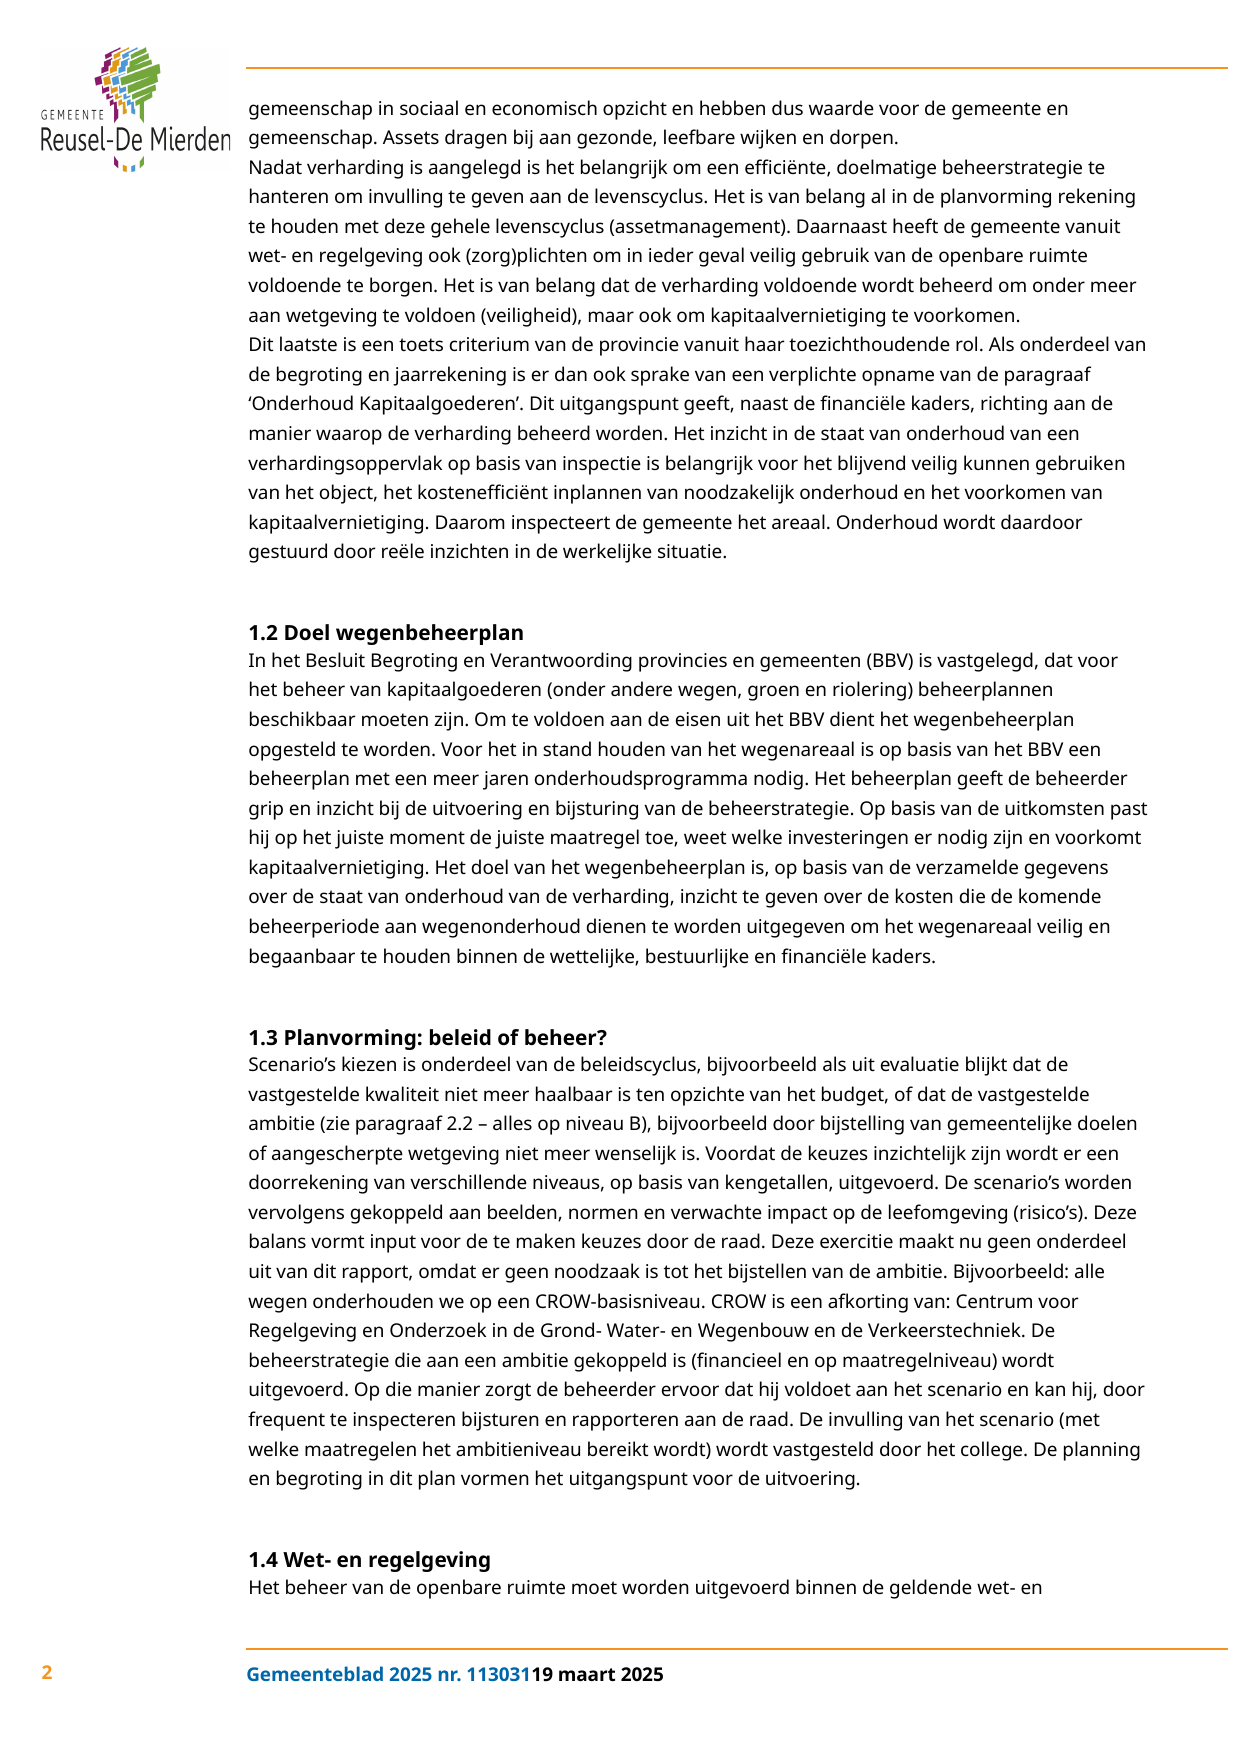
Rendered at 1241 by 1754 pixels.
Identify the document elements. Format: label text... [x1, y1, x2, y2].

picture [41, 47, 231, 172]
text Dit laatste is een toets criterium van de provincie vanuit haar toezichthoudende rol. Als onderdeel van de begroting en jaarrekening is er dan ook sprake van een verplichte opname van de paragraaf ‘Onderhoud Kapitaalgoederen’. Dit uitgangspunt geeft, naast de financiële kaders, richting aan de manier waarop de verharding beheerd worden. Het inzicht in de staat van onderhoud van een verhardingsoppervlak op basis van inspectie is belangrijk voor het blijvend veilig kunnen gebruiken van het object, het kostenefficiënt inplannen van noodzakelijk onderhoud en het voorkomen van kapitaalvernietiging. Daarom inspecteert de gemeente het areaal. Onderhoud wordt daardoor gestuurd door reële inzichten in de werkelijke situatie. [248, 331, 1152, 564]
text 1.3 Planvorming: beleid of beheer? [248, 1023, 1152, 1051]
text Nadat verharding is aangelegd is het belangrijk om een efficiënte, doelmatige beheerstrategie te hanteren om invulling te geven aan de levenscyclus. Het is van belang al in de planvorming rekening te houden met deze gehele levenscyclus (assetmanagement). Daarnaast heeft de gemeente vanuit wet- en regelgeving ook (zorg)plichten om in ieder geval veilig gebruik van de openbare ruimte voldoende te borgen. Het is van belang dat de verharding voldoende wordt beheerd om onder meer aan wetgeving te voldoen (veiligheid), maar ook om kapitaalvernietiging te voorkomen. [248, 154, 1152, 328]
text gemeenschap in sociaal en economisch opzicht en hebben dus waarde voor de gemeente en gemeenschap. Assets dragen bij aan gezonde, leefbare wijken en dorpen. [248, 95, 1152, 150]
text In het Besluit Begroting en Verantwoording provincies en gemeenten (BBV) is vastgelegd, dat voor het beheer van kapitaalgoederen (onder andere wegen, groen en riolering) beheerplannen beschikbaar moeten zijn. Om te voldoen aan de eisen uit het BBV dient het wegenbeheerplan opgesteld te worden. Voor het in stand houden van het wegenareaal is op basis van het BBV een beheerplan met een meer jaren onderhoudsprogramma nodig. Het beheerplan geeft de beheerder grip en inzicht bij de uitvoering en bijsturing van de beheerstrategie. Op basis van de uitkomsten past hij op het juiste moment de juiste maatregel toe, weet welke investeringen er nodig zijn en voorkomt kapitaalvernietiging. Het doel van het wegenbeheerplan is, op basis van de verzamelde gegevens over de staat van onderhoud van de verharding, inzicht te geven over de kosten die de komende beheerperiode aan wegenonderhoud dienen te worden uitgegeven om het wegenareaal veilig en begaanbaar te houden binnen de wettelijke, bestuurlijke en financiële kaders. [248, 647, 1152, 968]
text Het beheer van de openbare ruimte moet worden uitgevoerd binnen de geldende wet- en [248, 1574, 1152, 1599]
text 1.4 Wet- en regelgeving [248, 1545, 1152, 1574]
text 1.2 Doel wegenbeheerplan [248, 618, 1152, 647]
text Scenario’s kiezen is onderdeel van de beleidscyclus, bijvoorbeeld als uit evaluatie blijkt dat de vastgestelde kwaliteit niet meer haalbaar is ten opzichte van het budget, of dat de vastgestelde ambitie (zie paragraaf 2.2 – alles op niveau B), bijvoorbeeld door bijstelling van gemeentelijke doelen of aangescherpte wetgeving niet meer wenselijk is. Voordat de keuzes inzichtelijk zijn wordt er een doorrekening van verschillende niveaus, op basis van kengetallen, uitgevoerd. De scenario’s worden vervolgens gekoppeld aan beelden, normen en verwachte impact op de leefomgeving (risico’s). Deze balans vormt input voor de te maken keuzes door de raad. Deze exercitie maakt nu geen onderdeel uit van dit rapport, omdat er geen noodzaak is tot het bijstellen van de ambitie. Bijvoorbeeld: alle wegen onderhouden we op een CROW-basisniveau. CROW is een afkorting van: Centrum voor Regelgeving en Onderzoek in de Grond- Water- en Wegenbouw en de Verkeerstechniek. De beheerstrategie die aan een ambitie gekoppeld is (financieel en op maatregelniveau) wordt uitgevoerd. Op die manier zorgt de beheerder ervoor dat hij voldoet aan het scenario en kan hij, door frequent te inspecteren bijsturen en rapporteren aan de raad. De invulling van het scenario (met welke maatregelen het ambitieniveau bereikt wordt) wordt vastgesteld door het college. De planning en begroting in dit plan vormen het uitgangspunt voor de uitvoering. [248, 1051, 1152, 1491]
